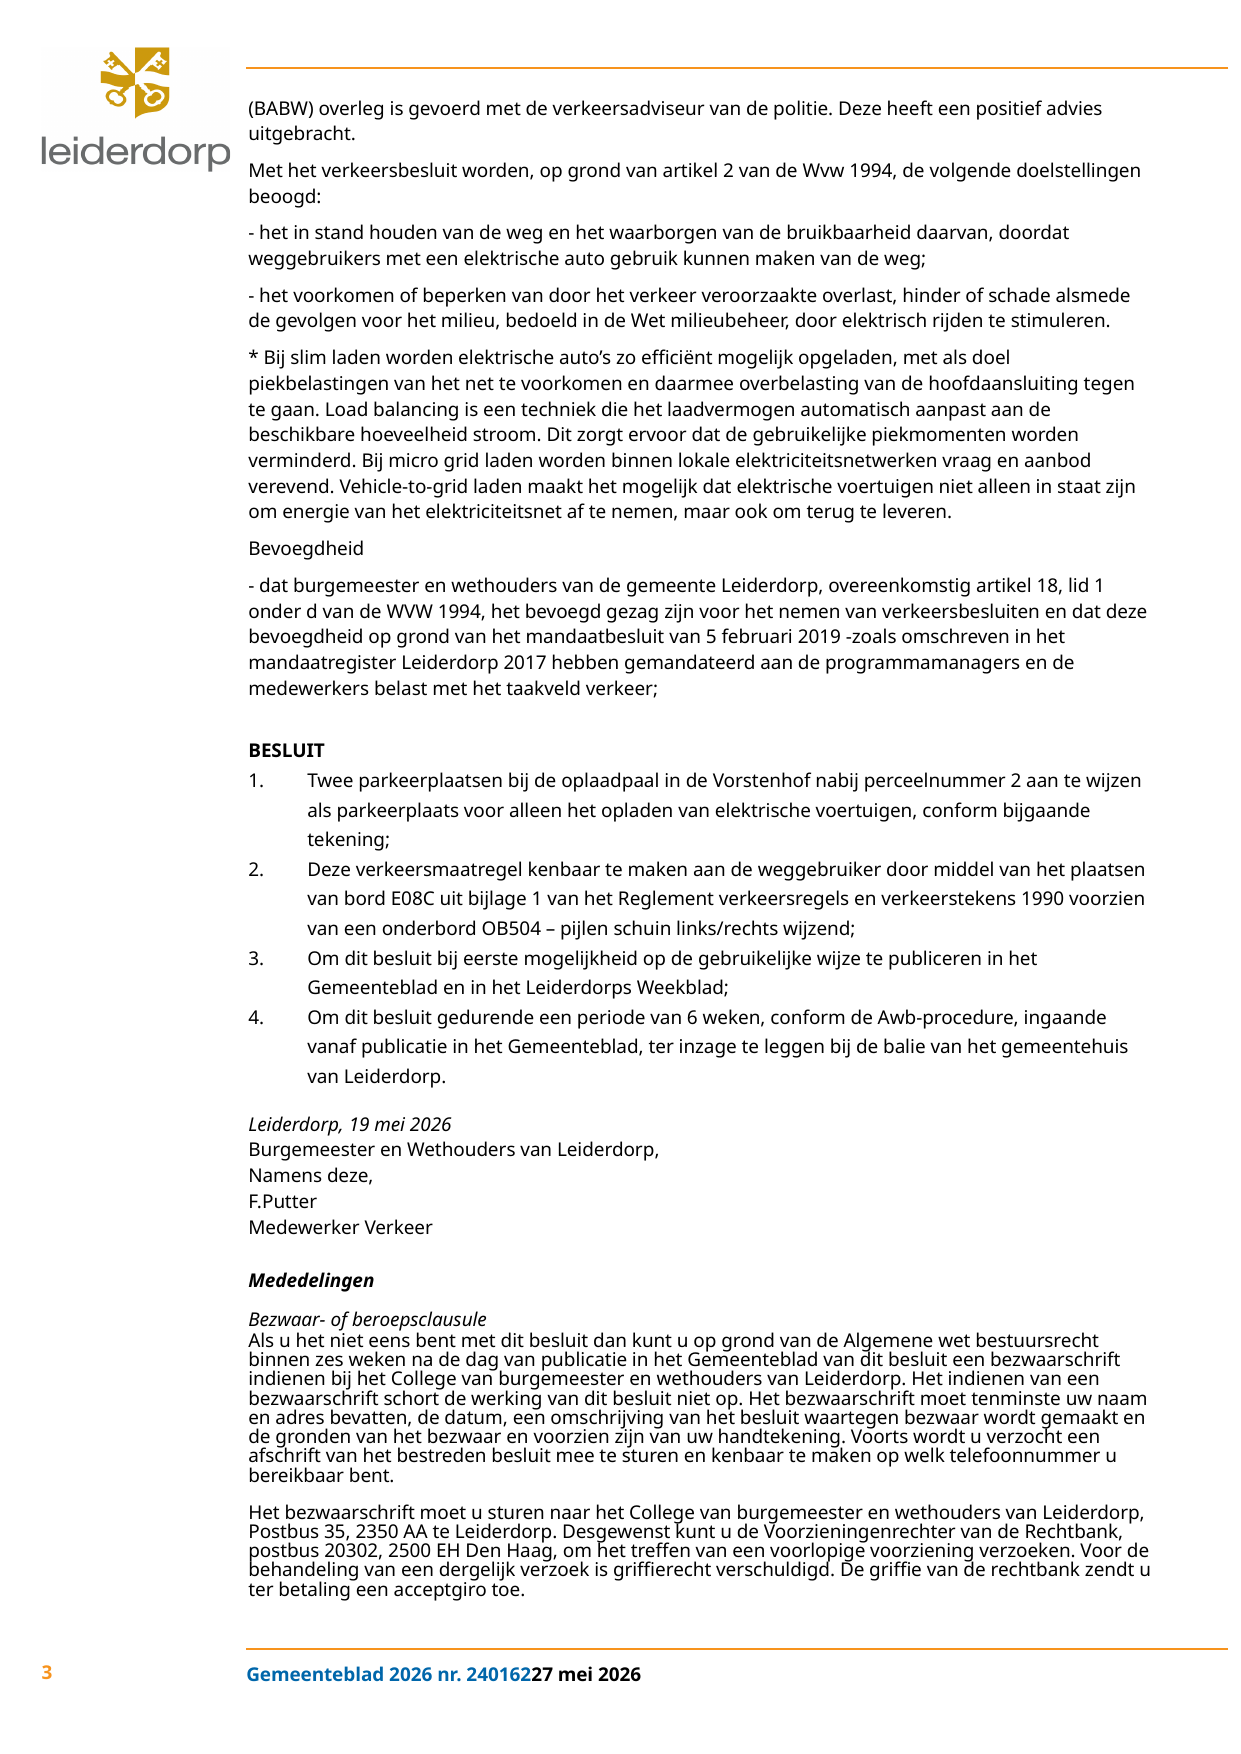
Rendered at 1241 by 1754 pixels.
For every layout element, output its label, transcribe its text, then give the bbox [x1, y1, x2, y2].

text Bevoegdheid [248, 535, 1152, 561]
text Het bezwaarschrift moet u sturen naar het College van burgemeester en wethouders van Leiderdorp, Postbus 35, 2350 AA te Leiderdorp. Desgewenst kunt u de Voorzieningenrechter van de Rechtbank, postbus 20302, 2500 EH Den Haag, om het treffen van een voorlopige voorziening verzoeken. Voor de behandeling van een dergelijk verzoek is griffierecht verschuldigd. De griffie van de rechtbank zendt u ter betaling een acceptgiro toe. [248, 1504, 1152, 1600]
text Bezwaar- of beroepsclausule [248, 1306, 1152, 1332]
text (BABW) overleg is gevoerd met de verkeersadviseur van de politie. Deze heeft een positief advies uitgebracht. [248, 95, 1152, 146]
text Medewerker Verkeer [248, 1214, 1152, 1239]
text F.Putter [248, 1188, 1152, 1214]
list Deze verkeersmaatregel kenbaar te maken aan de weggebruiker door middel van het plaatsen van bord E08C uit bijlage 1 van het Reglement verkeersregels en verkeerstekens 1990 voorzien van een onderbord OB504 – pijlen schuin links/rechts wijzend; [248, 856, 1152, 941]
text Leiderdorp, 19 mei 2026 [248, 1111, 1152, 1137]
text * Bij slim laden worden elektrische auto’s zo efficiënt mogelijk opgeladen, met als doel piekbelastingen van het net te voorkomen en daarmee overbelasting van de hoofdaansluiting tegen te gaan. Load balancing is een techniek die het laadvermogen automatisch aanpast aan de beschikbare hoeveelheid stroom. Dit zorgt ervoor dat de gebruikelijke piekmomenten worden verminderd. Bij micro grid laden worden binnen lokale elektriciteitsnetwerken vraag en aanbod verevend. Vehicle-to-grid laden maakt het mogelijk dat elektrische voertuigen niet alleen in staat zijn om energie van het elektriciteitsnet af te nemen, maar ook om terug te leveren. [248, 344, 1152, 524]
picture [41, 47, 231, 172]
text - het in stand houden van de weg en het waarborgen van de bruikbaarheid daarvan, doordat weggebruikers met een elektrische auto gebruik kunnen maken van de weg; [248, 219, 1152, 271]
text - dat burgemeester en wethouders van de gemeente Leiderdorp, overeenkomstig artikel 18, lid 1 onder d van de WVW 1994, het bevoegd gezag zijn voor het nemen van verkeersbesluiten en dat deze bevoegdheid op grond van het mandaatbesluit van 5 februari 2019 -zoals omschreven in het mandaatregister Leiderdorp 2017 hebben gemandateerd aan de programmamanagers en de medewerkers belast met het taakveld verkeer; [248, 572, 1152, 701]
text - het voorkomen of beperken van door het verkeer veroorzaakte overlast, hinder of schade alsmede de gevolgen voor het milieu, bedoeld in de Wet milieubeheer, door elektrisch rijden te stimuleren. [248, 282, 1152, 333]
text Met het verkeersbesluit worden, op grond van artikel 2 van de Wvw 1994, de volgende doelstellingen beoogd: [248, 157, 1152, 209]
text BESLUIT [248, 738, 1152, 763]
text Burgemeester en Wethouders van Leiderdorp, [248, 1137, 1152, 1162]
text Mededelingen [248, 1267, 1152, 1292]
text Namens deze, [248, 1162, 1152, 1188]
list Om dit besluit gedurende een periode van 6 weken, conform de Awb-procedure, ingaande vanaf publicatie in het Gemeenteblad, ter inzage te leggen bij de balie van het gemeentehuis van Leiderdorp. [248, 1004, 1152, 1089]
list Om dit besluit bij eerste mogelijkheid op de gebruikelijke wijze te publiceren in het Gemeenteblad en in het Leiderdorps Weekblad; [248, 945, 1152, 1000]
text Als u het niet eens bent met dit besluit dan kunt u op grond van de Algemene wet bestuursrecht binnen zes weken na de dag van publicatie in het Gemeenteblad van dit besluit een bezwaarschrift indienen bij het College van burgemeester en wethouders van Leiderdorp. Het indienen van een bezwaarschrift schort de werking van dit besluit niet op. Het bezwaarschrift moet tenminste uw naam en adres bevatten, de datum, een omschrijving van het besluit waartegen bezwaar wordt gemaakt en de gronden van het bezwaar en voorzien zijn van uw handtekening. Voorts wordt u verzocht een afschrift van het bestreden besluit mee te sturen en kenbaar te maken op welk telefoonnummer u bereikbaar bent. [248, 1332, 1152, 1486]
list Twee parkeerplaatsen bij de oplaadpaal in de Vorstenhof nabij perceelnummer 2 aan te wijzen als parkeerplaats voor alleen het opladen van elektrische voertuigen, conform bijgaande tekening; [248, 767, 1152, 852]
